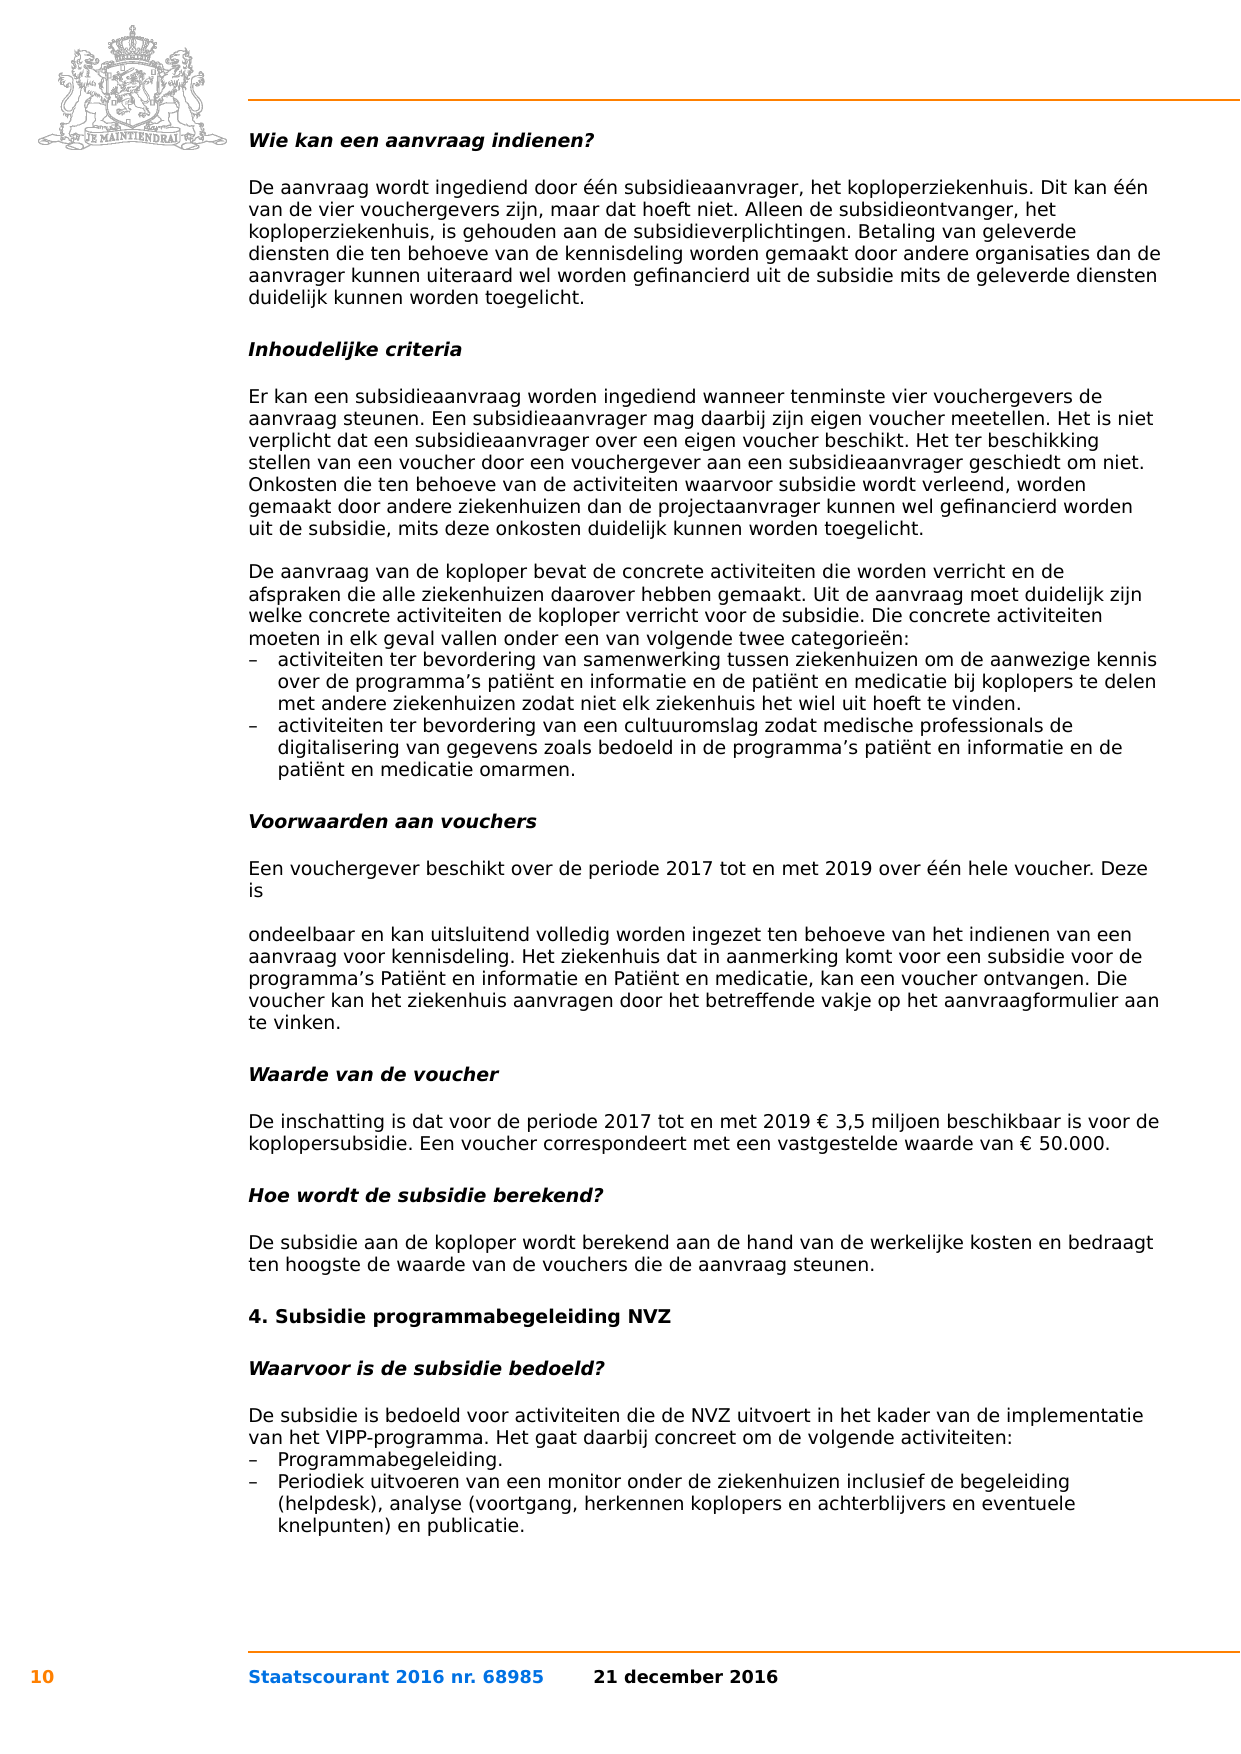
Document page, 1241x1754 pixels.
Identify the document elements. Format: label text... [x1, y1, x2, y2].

text – activiteiten ter bevordering van samenwerking tussen ziekenhuizen om de aanwezige kennis over de programma’s patiënt en informatie en de patiënt en medicatie bij koplopers te delen met andere ziekenhuizen zodat niet elk ziekenhuis het wiel uit hoeft te vinden. [248, 649, 1163, 715]
text De subsidie aan de koploper wordt berekend aan de hand van de werkelijke kosten en bedraagt ten hoogste de waarde van de vouchers die de aanvraag steunen. [248, 1232, 1163, 1276]
subtitle Hoe wordt de subsidie berekend? [248, 1185, 1163, 1207]
subtitle Wie kan een aanvraag indienen? [248, 130, 1163, 152]
subtitle Waarde van de voucher [248, 1064, 1163, 1086]
text De aanvraag van de koploper bevat de concrete activiteiten die worden verricht en de afspraken die alle ziekenhuizen daarover hebben gemaakt. Uit de aanvraag moet duidelijk zijn welke concrete activiteiten de koploper verricht voor de subsidie. Die concrete activiteiten moeten in elk geval vallen onder een van volgende twee categorieën: [248, 561, 1163, 649]
text Er kan een subsidieaanvraag worden ingediend wanneer tenminste vier vouchergevers de aanvraag steunen. Een subsidieaanvrager mag daarbij zijn eigen voucher meetellen. Het is niet verplicht dat een subsidieaanvrager over een eigen voucher beschikt. Het ter beschikking stellen van een voucher door een vouchergever aan een subsidieaanvrager geschiedt om niet. Onkosten die ten behoeve van de activiteiten waarvoor subsidie wordt verleend, worden gemaakt door andere ziekenhuizen dan de projectaanvrager kunnen wel gefinancierd worden uit de subsidie, mits deze onkosten duidelijk kunnen worden toegelicht. [248, 386, 1163, 539]
text De subsidie is bedoeld voor activiteiten die de NVZ uitvoert in het kader van de implementatie van het VIPP-programma. Het gaat daarbij concreet om de volgende activiteiten: [248, 1405, 1163, 1449]
text – activiteiten ter bevordering van een cultuuromslag zodat medische professionals de digitalisering van gegevens zoals bedoeld in de programma’s patiënt en informatie en de patiënt en medicatie omarmen. [248, 715, 1163, 781]
text – Periodiek uitvoeren van een monitor onder de ziekenhuizen inclusief de begeleiding (helpdesk), analyse (voortgang, herkennen koplopers en achterblijvers en eventuele knelpunten) en publicatie. [248, 1471, 1163, 1537]
text Een vouchergever beschikt over de periode 2017 tot en met 2019 over één hele voucher. Deze is [248, 858, 1163, 902]
subtitle Waarvoor is de subsidie bedoeld? [248, 1358, 1163, 1380]
text De aanvraag wordt ingediend door één subsidieaanvrager, het koploperziekenhuis. Dit kan één van de vier vouchergevers zijn, maar dat hoeft niet. Alleen de subsidieontvanger, het koploperziekenhuis, is gehouden aan de subsidieverplichtingen. Betaling van geleverde diensten die ten behoeve van de kennisdeling worden gemaakt door andere organisaties dan de aanvrager kunnen uiteraard wel worden gefinancierd uit de subsidie mits de geleverde diensten duidelijk kunnen worden toegelicht. [248, 177, 1163, 309]
subtitle Inhoudelijke criteria [248, 339, 1163, 361]
subtitle Voorwaarden aan vouchers [248, 811, 1163, 833]
text De inschatting is dat voor de periode 2017 tot en met 2019 € 3,5 miljoen beschikbaar is voor de koplopersubsidie. Een voucher correspondeert met een vastgestelde waarde van € 50.000. [248, 1111, 1163, 1155]
text – Programmabegeleiding. [248, 1449, 1163, 1471]
text ondeelbaar en kan uitsluitend volledig worden ingezet ten behoeve van het indienen van een aanvraag voor kennisdeling. Het ziekenhuis dat in aanmerking komt voor een subsidie voor de programma’s Patiënt en informatie en Patiënt en medicatie, kan een voucher ontvangen. Die voucher kan het ziekenhuis aanvragen door het betreffende vakje op het aanvraagformulier aan te vinken. [248, 924, 1163, 1034]
picture [38, 25, 227, 150]
subtitle 4. Subsidie programmabegeleiding NVZ [248, 1306, 1163, 1328]
